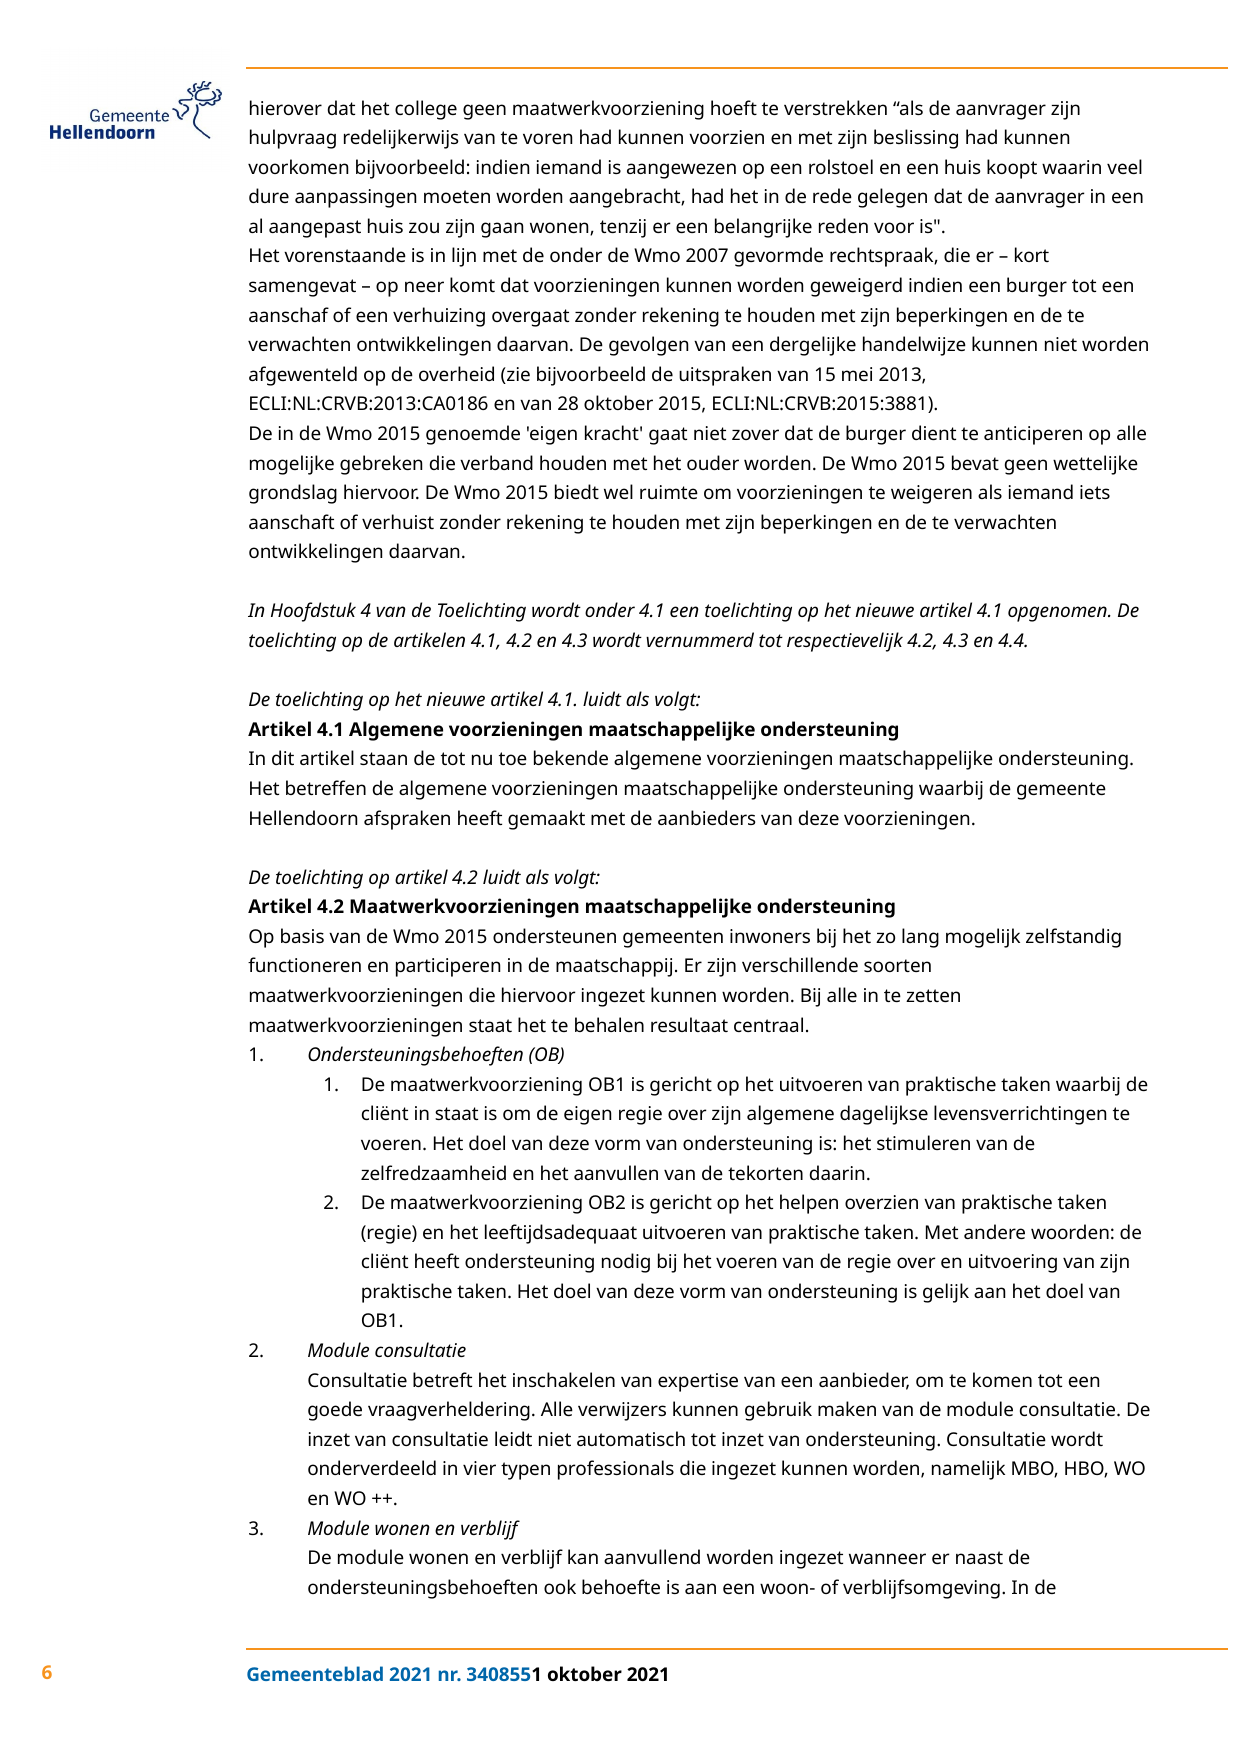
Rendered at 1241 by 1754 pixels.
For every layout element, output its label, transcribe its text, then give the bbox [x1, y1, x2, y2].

list Module consultatie [248, 1337, 1152, 1363]
picture [41, 47, 231, 172]
text De in de Wmo 2015 genoemde 'eigen kracht' gaat niet zover dat de burger dient te anticiperen op alle mogelijke gebreken die verband houden met het ouder worden. De Wmo 2015 bevat geen wettelijke grondslag hiervoor. De Wmo 2015 biedt wel ruimte om voorzieningen te weigeren als iemand iets aanschaft of verhuist zonder rekening te houden met zijn beperkingen en de te verwachten ontwikkelingen daarvan. [248, 420, 1152, 564]
text Artikel 4.1 Algemene voorzieningen maatschappelijke ondersteuning [248, 716, 1152, 742]
text In Hoofdstuk 4 van de Toelichting wordt onder 4.1 een toelichting op het nieuwe artikel 4.1 opgenomen. De toelichting op de artikelen 4.1, 4.2 en 4.3 wordt vernummerd tot respectievelijk 4.2, 4.3 en 4.4. [248, 598, 1152, 653]
text hierover dat het college geen maatwerkvoorziening hoeft te verstrekken “als de aanvrager zijn hulpvraag redelijkerwijs van te voren had kunnen voorzien en met zijn beslissing had kunnen voorkomen bijvoorbeeld: indien iemand is aangewezen op een rolstoel en een huis koopt waarin veel dure aanpassingen moeten worden aangebracht, had het in de rede gelegen dat de aanvrager in een al aangepast huis zou zijn gaan wonen, tenzij er een belangrijke reden voor is". [248, 95, 1152, 239]
text In dit artikel staan de tot nu toe bekende algemene voorzieningen maatschappelijke ondersteuning. Het betreffen de algemene voorzieningen maatschappelijke ondersteuning waarbij de gemeente Hellendoorn afspraken heeft gemaakt met de aanbieders van deze voorzieningen. [248, 746, 1152, 831]
list Consultatie betreft het inschakelen van expertise van een aanbieder, om te komen tot een goede vraagverheldering. Alle verwijzers kunnen gebruik maken van de module consultatie. De inzet van consultatie leidt niet automatisch tot inzet van ondersteuning. Consultatie wordt onderverdeeld in vier typen professionals die ingezet kunnen worden, namelijk MBO, HBO, WO en WO ++. [248, 1367, 1152, 1511]
list De module wonen en verblijf kan aanvullend worden ingezet wanneer er naast de ondersteuningsbehoeften ook behoefte is aan een woon- of verblijfsomgeving. In de [248, 1544, 1152, 1600]
list Ondersteuningsbehoeften (OB) [248, 1041, 1152, 1067]
list De maatwerkvoorziening OB1 is gericht op het uitvoeren van praktische taken waarbij de cliënt in staat is om de eigen regie over zijn algemene dagelijkse levensverrichtingen te voeren. Het doel van deze vorm van ondersteuning is: het stimuleren van de zelfredzaamheid en het aanvullen van de tekorten daarin. [323, 1071, 1152, 1186]
text De toelichting op het nieuwe artikel 4.1. luidt als volgt: [248, 686, 1152, 712]
list De maatwerkvoorziening OB2 is gericht op het helpen overzien van praktische taken (regie) en het leeftijdsadequaat uitvoeren van praktische taken. Met andere woorden: de cliënt heeft ondersteuning nodig bij het voeren van de regie over en uitvoering van zijn praktische taken. Het doel van deze vorm van ondersteuning is gelijk aan het doel van OB1. [323, 1189, 1152, 1333]
text Artikel 4.2 Maatwerkvoorzieningen maatschappelijke ondersteuning [248, 893, 1152, 919]
text De toelichting op artikel 4.2 luidt als volgt: [248, 864, 1152, 890]
text Het vorenstaande is in lijn met de onder de Wmo 2007 gevormde rechtspraak, die er – kort samengevat – op neer komt dat voorzieningen kunnen worden geweigerd indien een burger tot een aanschaf of een verhuizing overgaat zonder rekening te houden met zijn beperkingen en de te verwachten ontwikkelingen daarvan. De gevolgen van een dergelijke handelwijze kunnen niet worden afgewenteld op de overheid (zie bijvoorbeeld de uitspraken van 15 mei 2013, ECLI:NL:CRVB:2013:CA0186 en van 28 oktober 2015, ECLI:NL:CRVB:2015:3881). [248, 243, 1152, 416]
list Module wonen en verblijf [248, 1515, 1152, 1541]
text Op basis van de Wmo 2015 ondersteunen gemeenten inwoners bij het zo lang mogelijk zelfstandig functioneren en participeren in de maatschappij. Er zijn verschillende soorten maatwerkvoorzieningen die hiervoor ingezet kunnen worden. Bij alle in te zetten maatwerkvoorzieningen staat het te behalen resultaat centraal. [248, 923, 1152, 1038]
